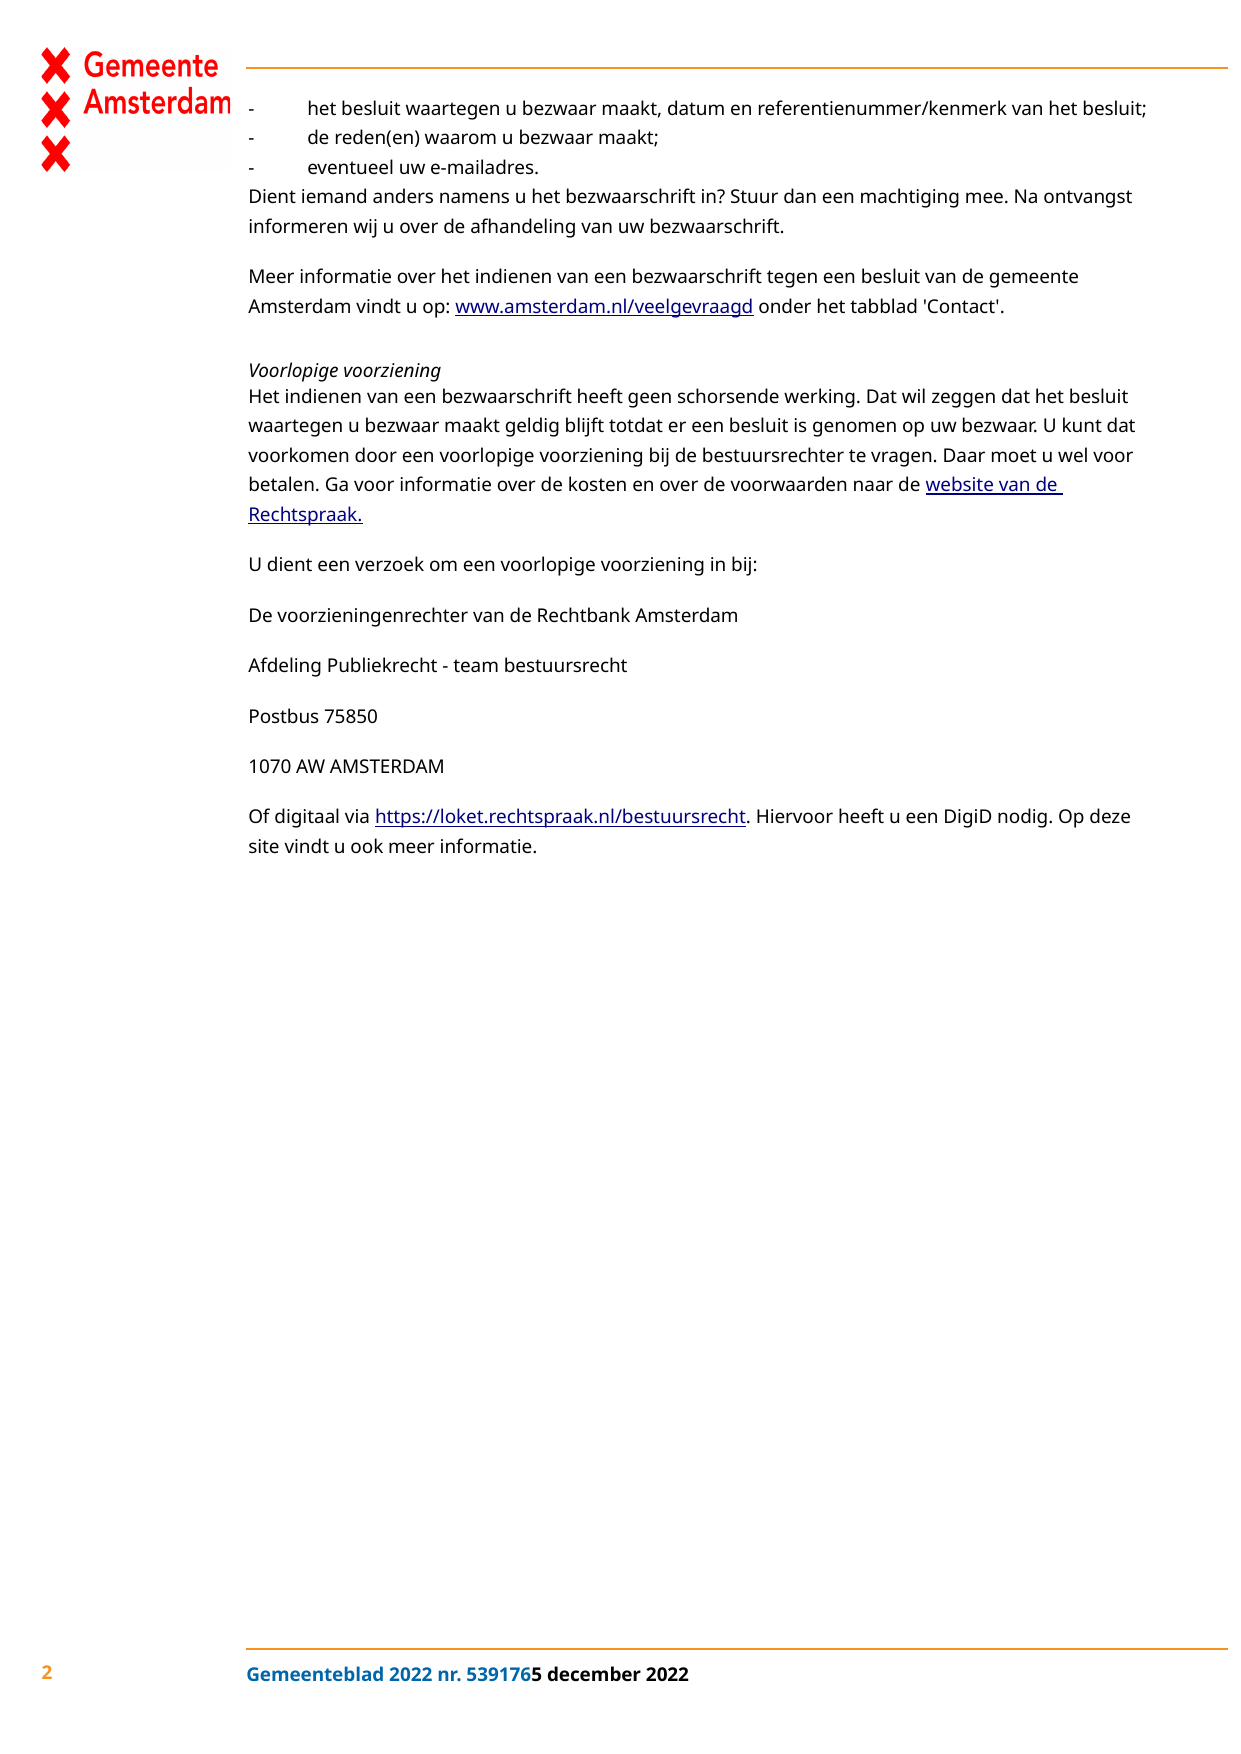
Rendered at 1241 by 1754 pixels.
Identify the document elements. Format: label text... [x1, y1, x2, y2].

list eventueel uw e-mailadres. [248, 154, 1152, 180]
text Het indienen van een bezwaarschrift heeft geen schorsende werking. Dat wil zeggen dat het besluit waartegen u bezwaar maakt geldig blijft totdat er een besluit is genomen op uw bezwaar. U kunt dat voorkomen door een voorlopige voorziening bij de bestuursrechter te vragen. Daar moet u wel voor betalen. Ga voor informatie over de kosten en over de voorwaarden naar de website van de Rechtspraak. [248, 383, 1152, 527]
list de reden(en) waarom u bezwaar maakt; [248, 124, 1152, 150]
picture [41, 47, 231, 172]
text Dient iemand anders namens u het bezwaarschrift in? Stuur dan een machtiging mee. Na ontvangst informeren wij u over de afhandeling van uw bezwaarschrift. [248, 183, 1152, 239]
text Afdeling Publiekrecht - team bestuursrecht [248, 652, 1152, 678]
text De voorzieningenrechter van de Rechtbank Amsterdam [248, 602, 1152, 628]
text Postbus 75850 [248, 703, 1152, 728]
text Meer informatie over het indienen van een bezwaarschrift tegen een besluit van de gemeente Amsterdam vindt u op: www.amsterdam.nl/veelgevraagd onder het tabblad 'Contact'. [248, 263, 1152, 319]
text 1070 AW AMSTERDAM [248, 753, 1152, 779]
text U dient een verzoek om een voorlopige voorziening in bij: [248, 552, 1152, 577]
text Voorlopige voorziening [248, 357, 1152, 383]
list het besluit waartegen u bezwaar maakt, datum en referentienummer/kenmerk van het besluit; [248, 95, 1152, 121]
text Of digitaal via https://loket.rechtspraak.nl/bestuursrecht. Hiervoor heeft u een DigiD nodig. Op deze site vindt u ook meer informatie. [248, 804, 1152, 859]
